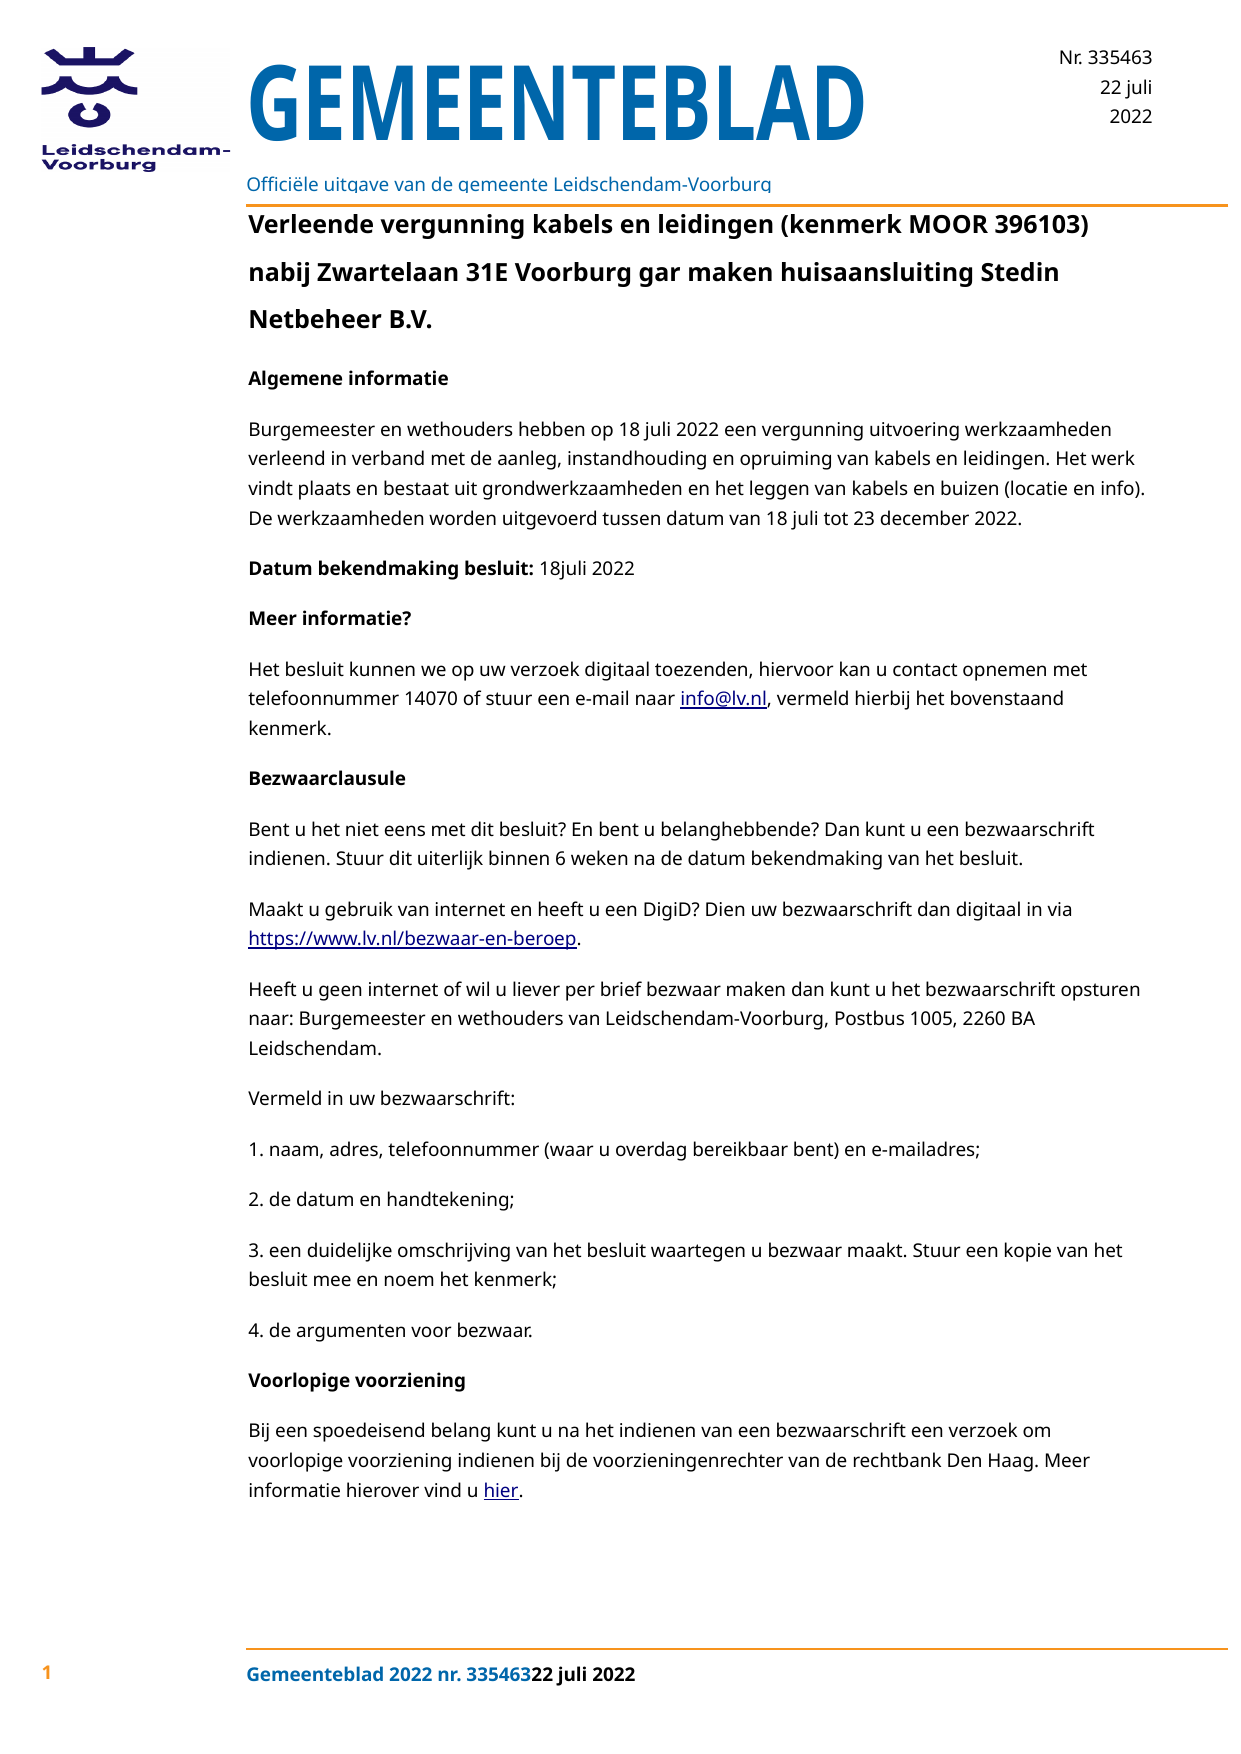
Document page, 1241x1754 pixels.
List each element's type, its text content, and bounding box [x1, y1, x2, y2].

text 4. de argumenten voor bezwaar. [248, 1317, 1152, 1342]
text Burgemeester en wethouders hebben op 18 juli 2022 een vergunning uitvoering werkzaamheden verleend in verband met de aanleg, instandhouding en opruiming van kabels en leidingen. Het werk vindt plaats en bestaat uit grondwerkzaamheden en het leggen van kabels en buizen (locatie en info). De werkzaamheden worden uitgevoerd tussen datum van 18 juli tot 23 december 2022. [248, 416, 1152, 530]
text Bezwaarclausule [248, 766, 1152, 791]
text Het besluit kunnen we op uw verzoek digitaal toezenden, hiervoor kan u contact opnemen met telefoonnummer 14070 of stuur een e-mail naar info@lv.nl, vermeld hierbij het bovenstaand kenmerk. [248, 656, 1152, 741]
text Verleende vergunning kabels en leidingen (kenmerk MOOR 396103) nabij Zwartelaan 31E Voorburg gar maken huisaansluiting Stedin Netbeheer B.V. [248, 207, 1152, 336]
text Algemene informatie [248, 366, 1152, 391]
text 2. de datum en handtekening; [248, 1186, 1152, 1212]
text Maakt u gebruik van internet en heeft u een DigiD? Dien uw bezwaarschrift dan digitaal in via https://www.lv.nl/bezwaar-en-beroep. [248, 896, 1152, 951]
text Voorlopige voorziening [248, 1367, 1152, 1393]
picture [41, 47, 231, 172]
text Bij een spoedeisend belang kunt u na het indienen van een bezwaarschrift een verzoek om voorlopige voorziening indienen bij de voorzieningenrechter van de rechtbank Den Haag. Meer informatie hierover vind u hier. [248, 1418, 1152, 1502]
text 1. naam, adres, telefoonnummer (waar u overdag bereikbaar bent) en e-mailadres; [248, 1136, 1152, 1162]
text Heeft u geen internet of wil u liever per brief bezwaar maken dan kunt u het bezwaarschrift opsturen naar: Burgemeester en wethouders van Leidschendam-Voorburg, Postbus 1005, 2260 BA Leidschendam. [248, 976, 1152, 1061]
text Vermeld in uw bezwaarschrift: [248, 1086, 1152, 1111]
text 3. een duidelijke omschrijving van het besluit waartegen u bezwaar maakt. Stuur een kopie van het besluit mee en noem het kenmerk; [248, 1237, 1152, 1292]
text Meer informatie? [248, 606, 1152, 631]
text Datum bekendmaking besluit: 18juli 2022 [248, 555, 1152, 581]
text Bent u het niet eens met dit besluit? En bent u belanghebbende? Dan kunt u een bezwaarschrift indienen. Stuur dit uiterlijk binnen 6 weken na de datum bekendmaking van het besluit. [248, 816, 1152, 871]
